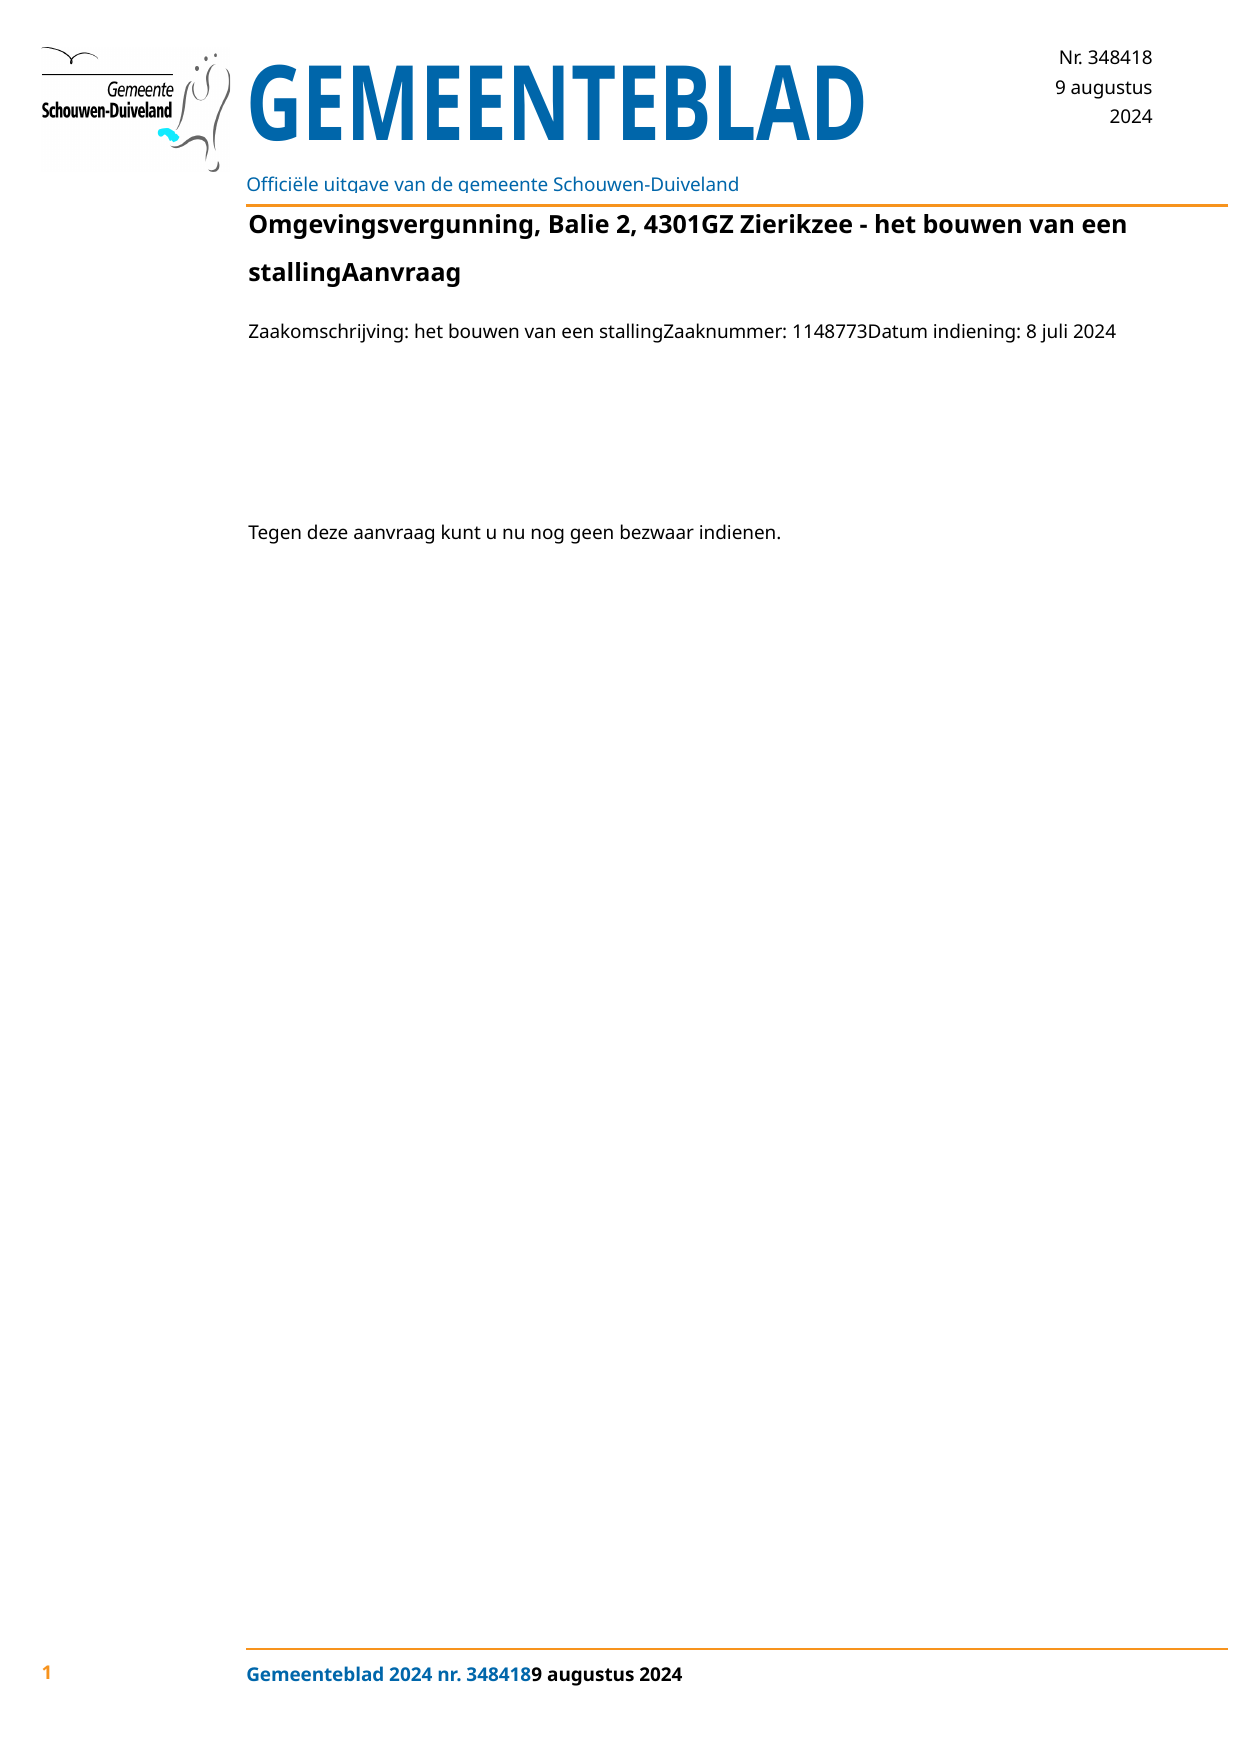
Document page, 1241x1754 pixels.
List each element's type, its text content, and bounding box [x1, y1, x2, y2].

text Omgevingsvergunning, Balie 2, 4301GZ Zierikzee - het bouwen van een stallingAanvraag [248, 207, 1152, 288]
text Tegen deze aanvraag kunt u nu nog geen bezwaar indienen. [248, 519, 1152, 545]
picture [41, 47, 231, 172]
text Zaakomschrijving: het bouwen van een stallingZaaknummer: 1148773Datum indiening: 8 juli 2024 [248, 318, 1152, 344]
